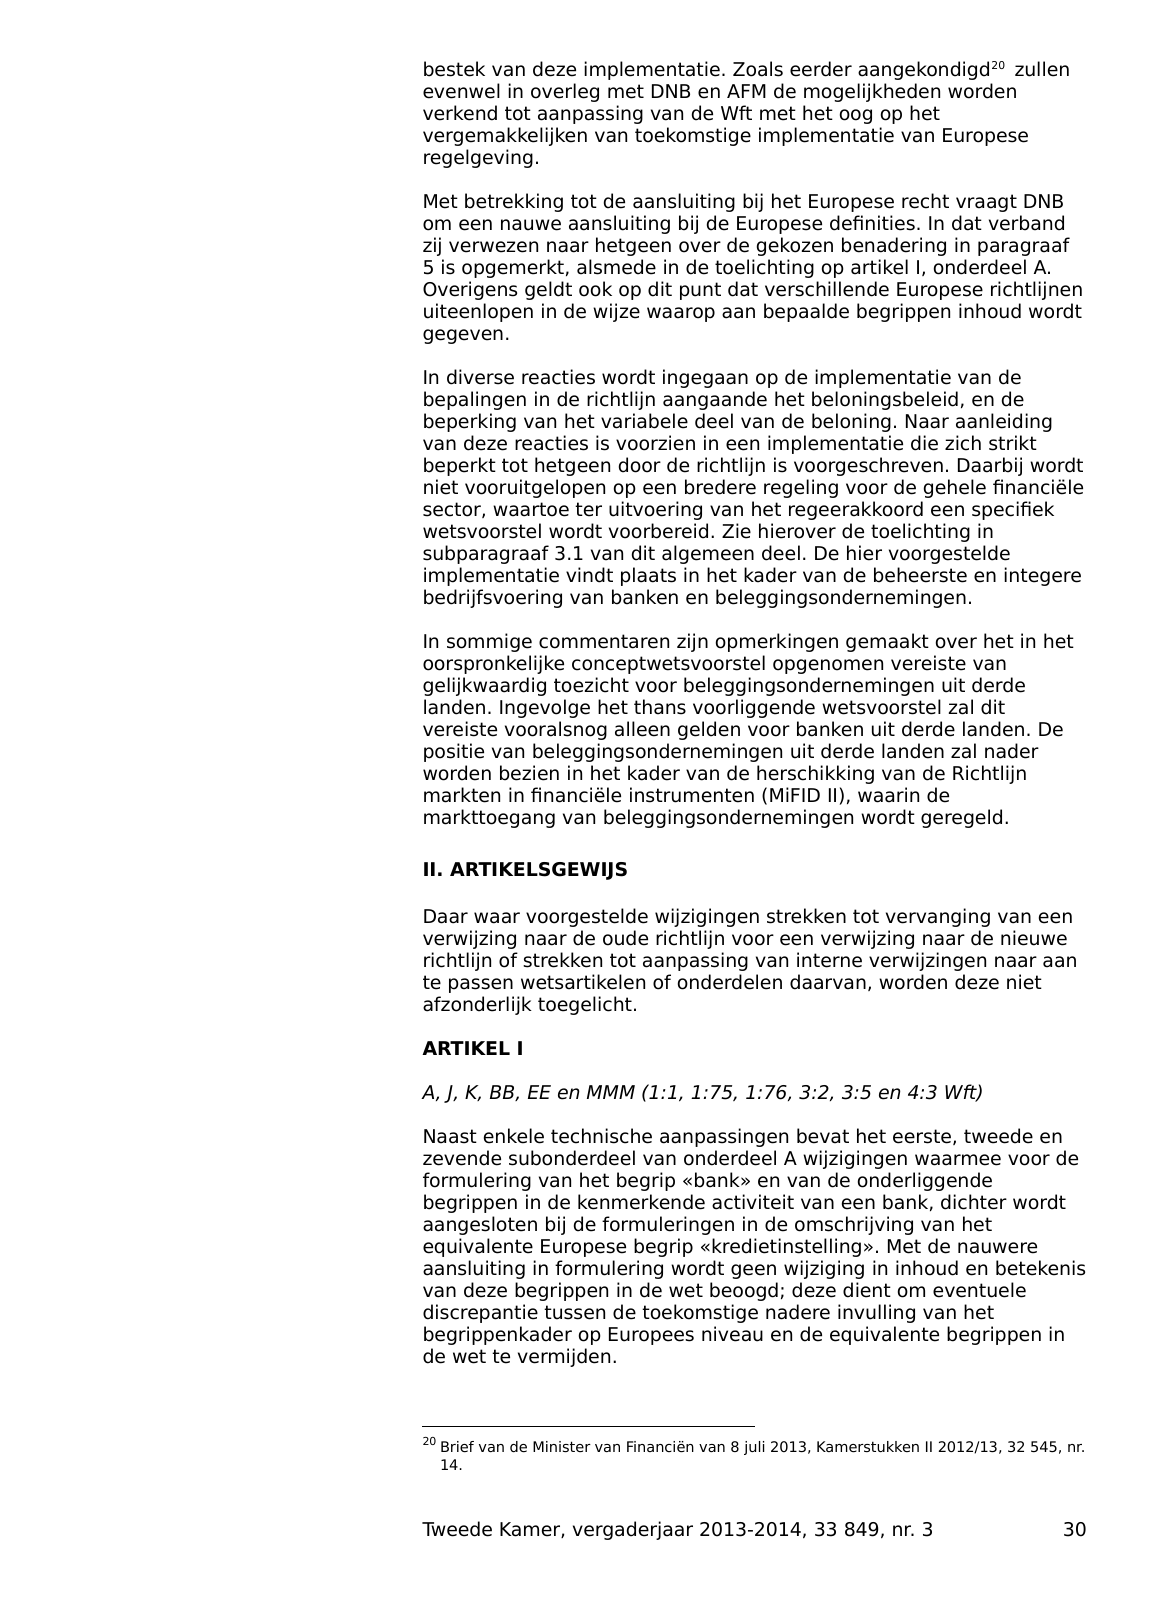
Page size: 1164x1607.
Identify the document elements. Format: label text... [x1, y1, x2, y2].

text bestek van deze implementatie. Zoals eerder aangekondigd zullen evenwel in overleg met DNB en AFM de mogelijkheden worden verkend tot aanpassing van de Wft met het oog op het vergemakkelijken van toekomstige implementatie van Europese regelgeving. [422, 59, 1087, 169]
text Brief van de Minister van Financiën van 8 juli 2013, Kamerstukken II 2012/13, 32 545, nr. 14. [422, 1435, 1087, 1474]
text In diverse reacties wordt ingegaan op de implementatie van de bepalingen in de richtlijn aangaande het beloningsbeleid, en de beperking van het variabele deel van de beloning. Naar aanleiding van deze reacties is voorzien in een implementatie die zich strikt beperkt tot hetgeen door de richtlijn is voorgeschreven. Daarbij wordt niet vooruitgelopen op een bredere regeling voor de gehele financiële sector, waartoe ter uitvoering van het regeerakkoord een specifiek wetsvoorstel wordt voorbereid. Zie hierover de toelichting in subparagraaf 3.1 van dit algemeen deel. De hier voorgestelde implementatie vindt plaats in het kader van de beheerste en integere bedrijfsvoering van banken en beleggingsondernemingen. [422, 367, 1087, 609]
text Daar waar voorgestelde wijzigingen strekken tot vervanging van een verwijzing naar de oude richtlijn voor een verwijzing naar de nieuwe richtlijn of strekken tot aanpassing van interne verwijzingen naar aan te passen wetsartikelen of onderdelen daarvan, worden deze niet afzonderlijk toegelicht. [422, 906, 1087, 1016]
text In sommige commentaren zijn opmerkingen gemaakt over het in het oorspronkelijke conceptwetsvoorstel opgenomen vereiste van gelijkwaardig toezicht voor beleggingsondernemingen uit derde landen. Ingevolge het thans voorliggende wetsvoorstel zal dit vereiste vooralsnog alleen gelden voor banken uit derde landen. De positie van beleggingsondernemingen uit derde landen zal nader worden bezien in het kader van de herschikking van de Richtlijn markten in financiële instrumenten (MiFID II), waarin de markttoegang van beleggingsondernemingen wordt geregeld. [422, 631, 1087, 829]
text Met betrekking tot de aansluiting bij het Europese recht vraagt DNB om een nauwe aansluiting bij de Europese definities. In dat verband zij verwezen naar hetgeen over de gekozen benadering in paragraaf 5 is opgemerkt, alsmede in de toelichting op artikel I, onderdeel A. Overigens geldt ook op dit punt dat verschillende Europese richtlijnen uiteenlopen in de wijze waarop aan bepaalde begrippen inhoud wordt gegeven. [422, 191, 1087, 345]
text Naast enkele technische aanpassingen bevat het eerste, tweede en zevende subonderdeel van onderdeel A wijzigingen waarmee voor de formulering van het begrip «bank» en van de onderliggende begrippen in de kenmerkende activiteit van een bank, dichter wordt aangesloten bij de formuleringen in de omschrijving van het equivalente Europese begrip «kredietinstelling». Met de nauwere aansluiting in formulering wordt geen wijziging in inhoud en betekenis van deze begrippen in de wet beoogd; deze dient om eventuele discrepantie tussen de toekomstige nadere invulling van het begrippenkader op Europees niveau en de equivalente begrippen in de wet te vermijden. [422, 1126, 1087, 1368]
subtitle A, J, K, BB, EE en MMM (1:1, 1:75, 1:76, 3:2, 3:5 en 4:3 Wft) [422, 1082, 1087, 1104]
subtitle II. ARTIKELSGEWIJS [422, 859, 1087, 881]
subtitle ARTIKEL I [422, 1038, 1087, 1060]
